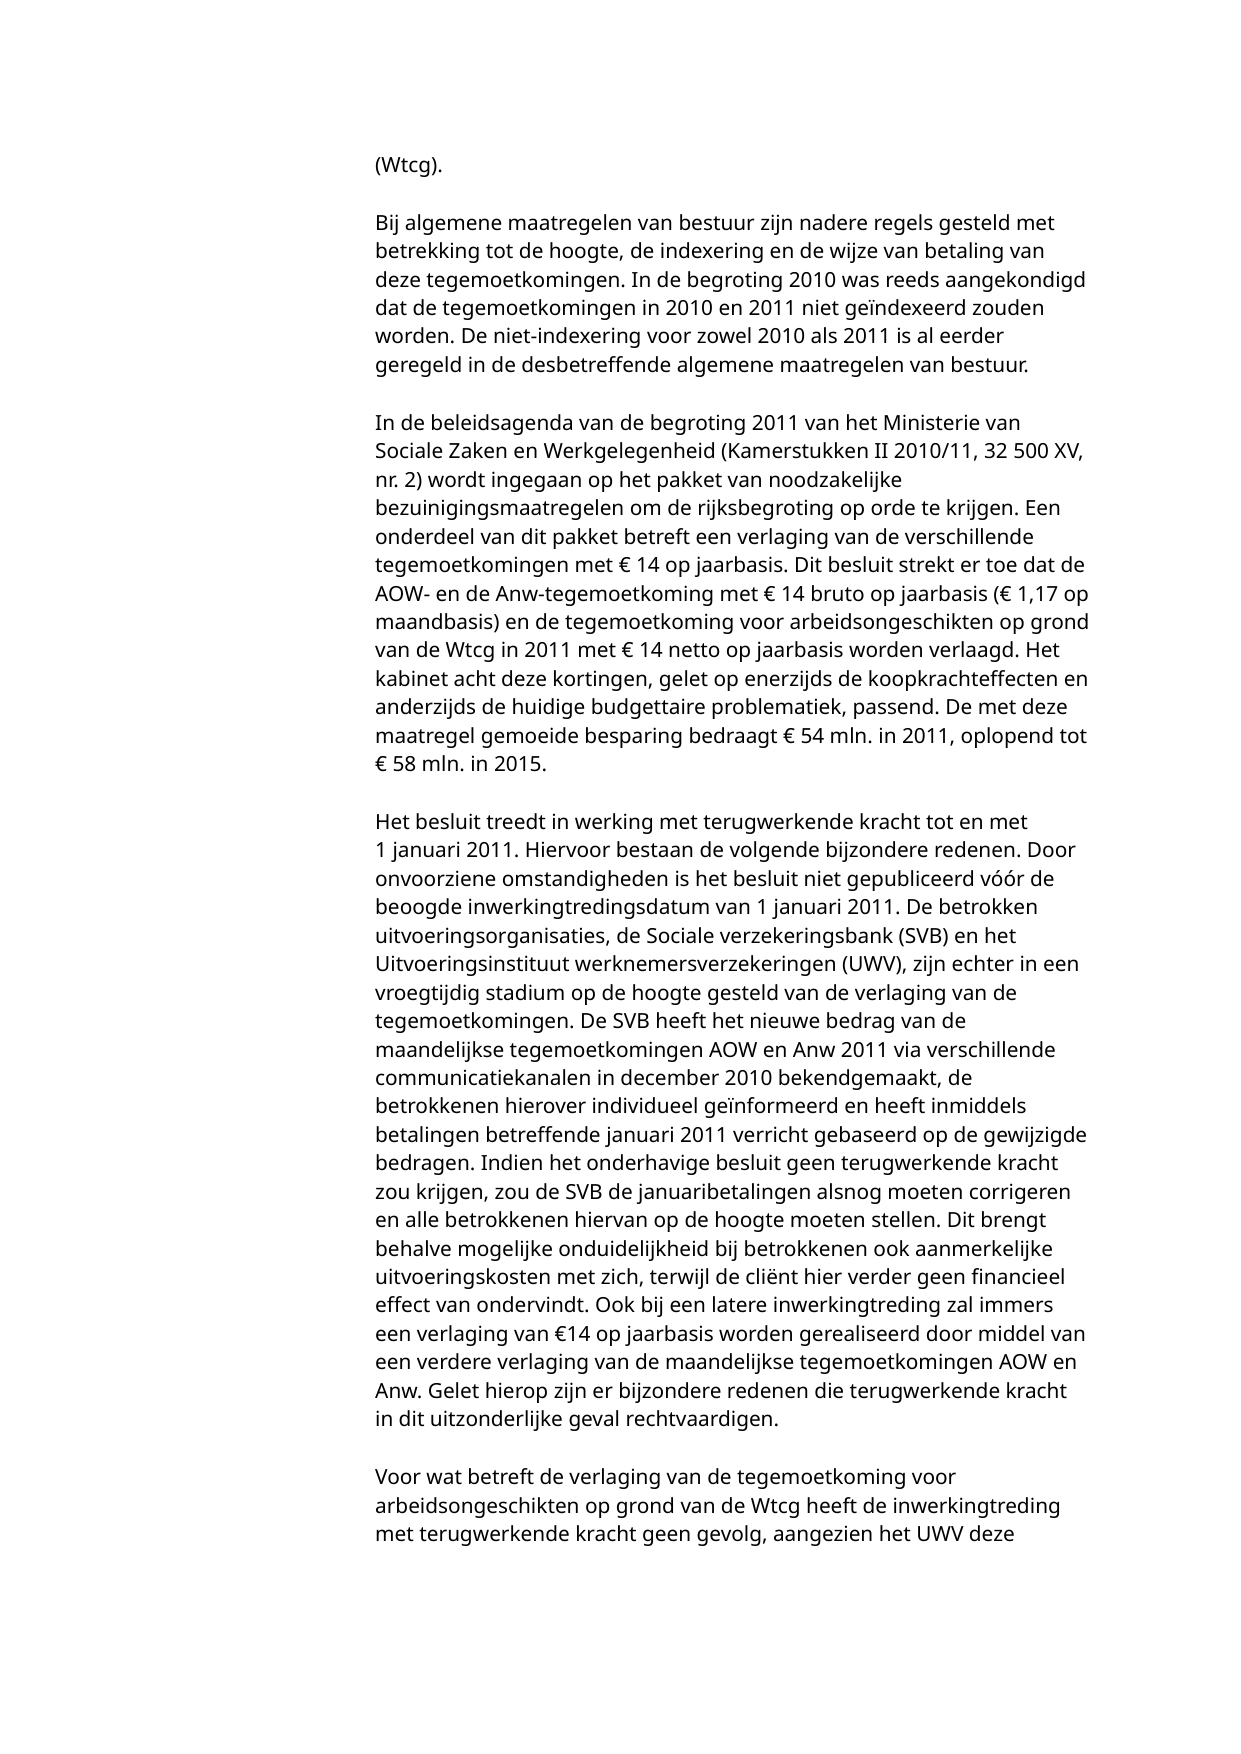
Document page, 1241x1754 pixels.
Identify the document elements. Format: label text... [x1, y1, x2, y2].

text Bij algemene maatregelen van bestuur zijn nadere regels gesteld met betrekking tot de hoogte, de indexering en de wijze van betaling van deze tegemoetkomingen. In de begroting 2010 was reeds aangekondigd dat de tegemoetkomingen in 2010 en 2011 niet geïndexeerd zouden worden. De niet-indexering voor zowel 2010 als 2011 is al eerder geregeld in de desbetreffende algemene maatregelen van bestuur. [375, 208, 1090, 378]
text (Wtcg). [375, 150, 1090, 178]
text Het besluit treedt in werking met terugwerkende kracht tot en met 1 januari 2011. Hiervoor bestaan de volgende bijzondere redenen. Door onvoorziene omstandigheden is het besluit niet gepubliceerd vóór de beoogde inwerkingtredingsdatum van 1 januari 2011. De betrokken uitvoeringsorganisaties, de Sociale verzekeringsbank (SVB) en het Uitvoeringsinstituut werknemersverzekeringen (UWV), zijn echter in een vroegtijdig stadium op de hoogte gesteld van de verlaging van de tegemoetkomingen. De SVB heeft het nieuwe bedrag van de maandelijkse tegemoetkomingen AOW en Anw 2011 via verschillende communicatiekanalen in december 2010 bekendgemaakt, de betrokkenen hierover individueel geïnformeerd en heeft inmiddels betalingen betreffende januari 2011 verricht gebaseerd op de gewijzigde bedragen. Indien het onderhavige besluit geen terugwerkende kracht zou krijgen, zou de SVB de januaribetalingen alsnog moeten corrigeren en alle betrokkenen hiervan op de hoogte moeten stellen. Dit brengt behalve mogelijke onduidelijkheid bij betrokkenen ook aanmerkelijke uitvoeringskosten met zich, terwijl de cliënt hier verder geen financieel effect van ondervindt. Ook bij een latere inwerkingtreding zal immers een verlaging van €14 op jaarbasis worden gerealiseerd door middel van een verdere verlaging van de maandelijkse tegemoetkomingen AOW en Anw. Gelet hierop zijn er bijzondere redenen die terugwerkende kracht in dit uitzonderlijke geval rechtvaardigen. [375, 807, 1090, 1433]
text In de beleidsagenda van de begroting 2011 van het Ministerie van Sociale Zaken en Werkgelegenheid (Kamerstukken II 2010/11, 32 500 XV, nr. 2) wordt ingegaan op het pakket van noodzakelijke bezuinigingsmaatregelen om de rijksbegroting op orde te krijgen. Een onderdeel van dit pakket betreft een verlaging van de verschillende tegemoetkomingen met € 14 op jaarbasis. Dit besluit strekt er toe dat de AOW- en de Anw-tegemoetkoming met € 14 bruto op jaarbasis (€ 1,17 op maandbasis) en de tegemoetkoming voor arbeidsongeschikten op grond van de Wtcg in 2011 met € 14 netto op jaarbasis worden verlaagd. Het kabinet acht deze kortingen, gelet op enerzijds de koopkrachteffecten en anderzijds de huidige budgettaire problematiek, passend. De met deze maatregel gemoeide besparing bedraagt € 54 mln. in 2011, oplopend tot € 58 mln. in 2015. [375, 408, 1090, 778]
text Voor wat betreft de verlaging van de tegemoetkoming voor arbeidsongeschikten op grond van de Wtcg heeft de inwerkingtreding met terugwerkende kracht geen gevolg, aangezien het UWV deze [375, 1462, 1090, 1548]
